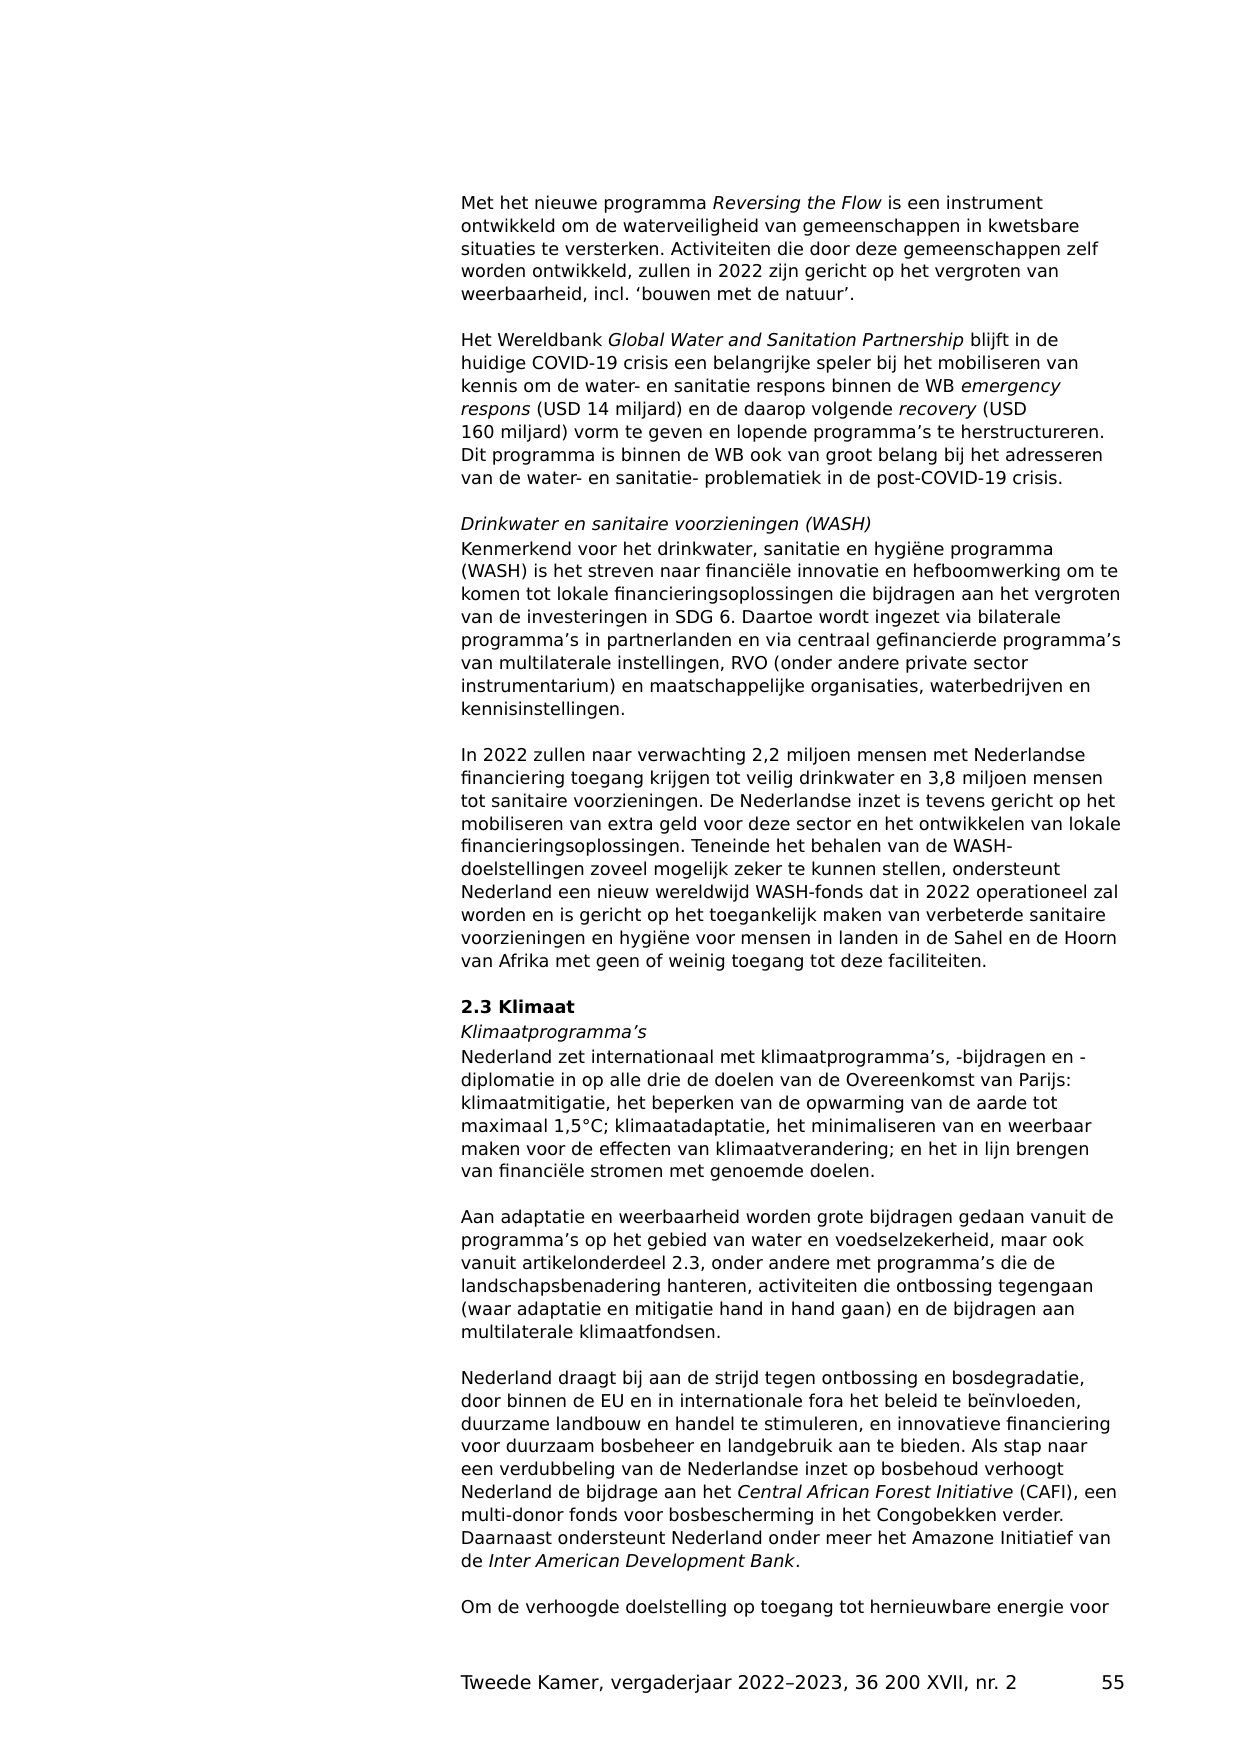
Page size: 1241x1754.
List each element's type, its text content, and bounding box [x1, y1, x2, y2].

text Aan adaptatie en weerbaarheid worden grote bijdragen gedaan vanuit de programma’s op het gebied van water en voedselzekerheid, maar ook vanuit artikelonderdeel 2.3, onder andere met programma’s die de landschapsbenadering hanteren, activiteiten die ontbossing tegengaan (waar adaptatie en mitigatie hand in hand gaan) en de bijdragen aan multilaterale klimaatfondsen. [461, 1205, 1125, 1343]
text Nederland draagt bij aan de strijd tegen ontbossing en bosdegradatie, door binnen de EU en in internationale fora het beleid te beïnvloeden, duurzame landbouw en handel te stimuleren, en innovatieve financiering voor duurzaam bosbeheer en landgebruik aan te bieden. Als stap naar een verdubbeling van de Nederlandse inzet op bosbehoud verhoogt Nederland de bijdrage aan het Central African Forest Initiative (CAFI), een multi-donor fonds voor bosbescherming in het Congobekken verder. Daarnaast ondersteunt Nederland onder meer het Amazone Initiatief van de Inter American Development Bank. [461, 1366, 1125, 1572]
text In 2022 zullen naar verwachting 2,2 miljoen mensen met Nederlandse financiering toegang krijgen tot veilig drinkwater en 3,8 miljoen mensen tot sanitaire voorzieningen. De Nederlandse inzet is tevens gericht op het mobiliseren van extra geld voor deze sector en het ontwikkelen van lokale financieringsoplossingen. Teneinde het behalen van de WASH-doelstellingen zoveel mogelijk zeker te kunnen stellen, ondersteunt Nederland een nieuw wereldwijd WASH-fonds dat in 2022 operationeel zal worden en is gericht op het toegankelijk maken van verbeterde sanitaire voorzieningen en hygiëne voor mensen in landen in de Sahel en de Hoorn van Afrika met geen of weinig toegang tot deze faciliteiten. [461, 743, 1125, 972]
text Kenmerkend voor het drinkwater, sanitatie en hygiëne programma (WASH) is het streven naar financiële innovatie en hefboomwerking om te komen tot lokale financieringsoplossingen die bijdragen aan het vergroten van de investeringen in SDG 6. Daartoe wordt ingezet via bilaterale programma’s in partnerlanden en via centraal gefinancierde programma’s van multilaterale instellingen, RVO (onder andere private sector instrumentarium) en maatschappelijke organisaties, waterbedrijven en kennisinstellingen. [461, 537, 1125, 720]
text Nederland zet internationaal met klimaatprogramma’s, -bijdragen en -diplomatie in op alle drie de doelen van de Overeenkomst van Parijs: klimaatmitigatie, het beperken van de opwarming van de aarde tot maximaal 1,5°C; klimaatadaptatie, het minimaliseren van en weerbaar maken voor de effecten van klimaatverandering; en het in lijn brengen van financiële stromen met genoemde doelen. [461, 1045, 1125, 1182]
text Drinkwater en sanitaire voorzieningen (WASH) [461, 512, 1125, 534]
text 2.3 Klimaat [461, 995, 1125, 1018]
text Klimaatprogramma’s [461, 1020, 1125, 1043]
text Om de verhoogde doelstelling op toegang tot hernieuwbare energie voor [461, 1595, 1125, 1618]
text Het Wereldbank Global Water and Sanitation Partnership blijft in de huidige COVID-19 crisis een belangrijke speler bij het mobiliseren van kennis om de water- en sanitatie respons binnen de WB emergency respons (USD 14 miljard) en de daarop volgende recovery (USD 160 miljard) vorm te geven en lopende programma’s te herstructureren. Dit programma is binnen de WB ook van groot belang bij het adresseren van de water- en sanitatie- problematiek in de post-COVID-19 crisis. [461, 328, 1125, 489]
text Met het nieuwe programma Reversing the Flow is een instrument ontwikkeld om de waterveiligheid van gemeenschappen in kwetsbare situaties te versterken. Activiteiten die door deze gemeenschappen zelf worden ontwikkeld, zullen in 2022 zijn gericht op het vergroten van weerbaarheid, incl. ‘bouwen met de natuur’. [461, 191, 1125, 305]
